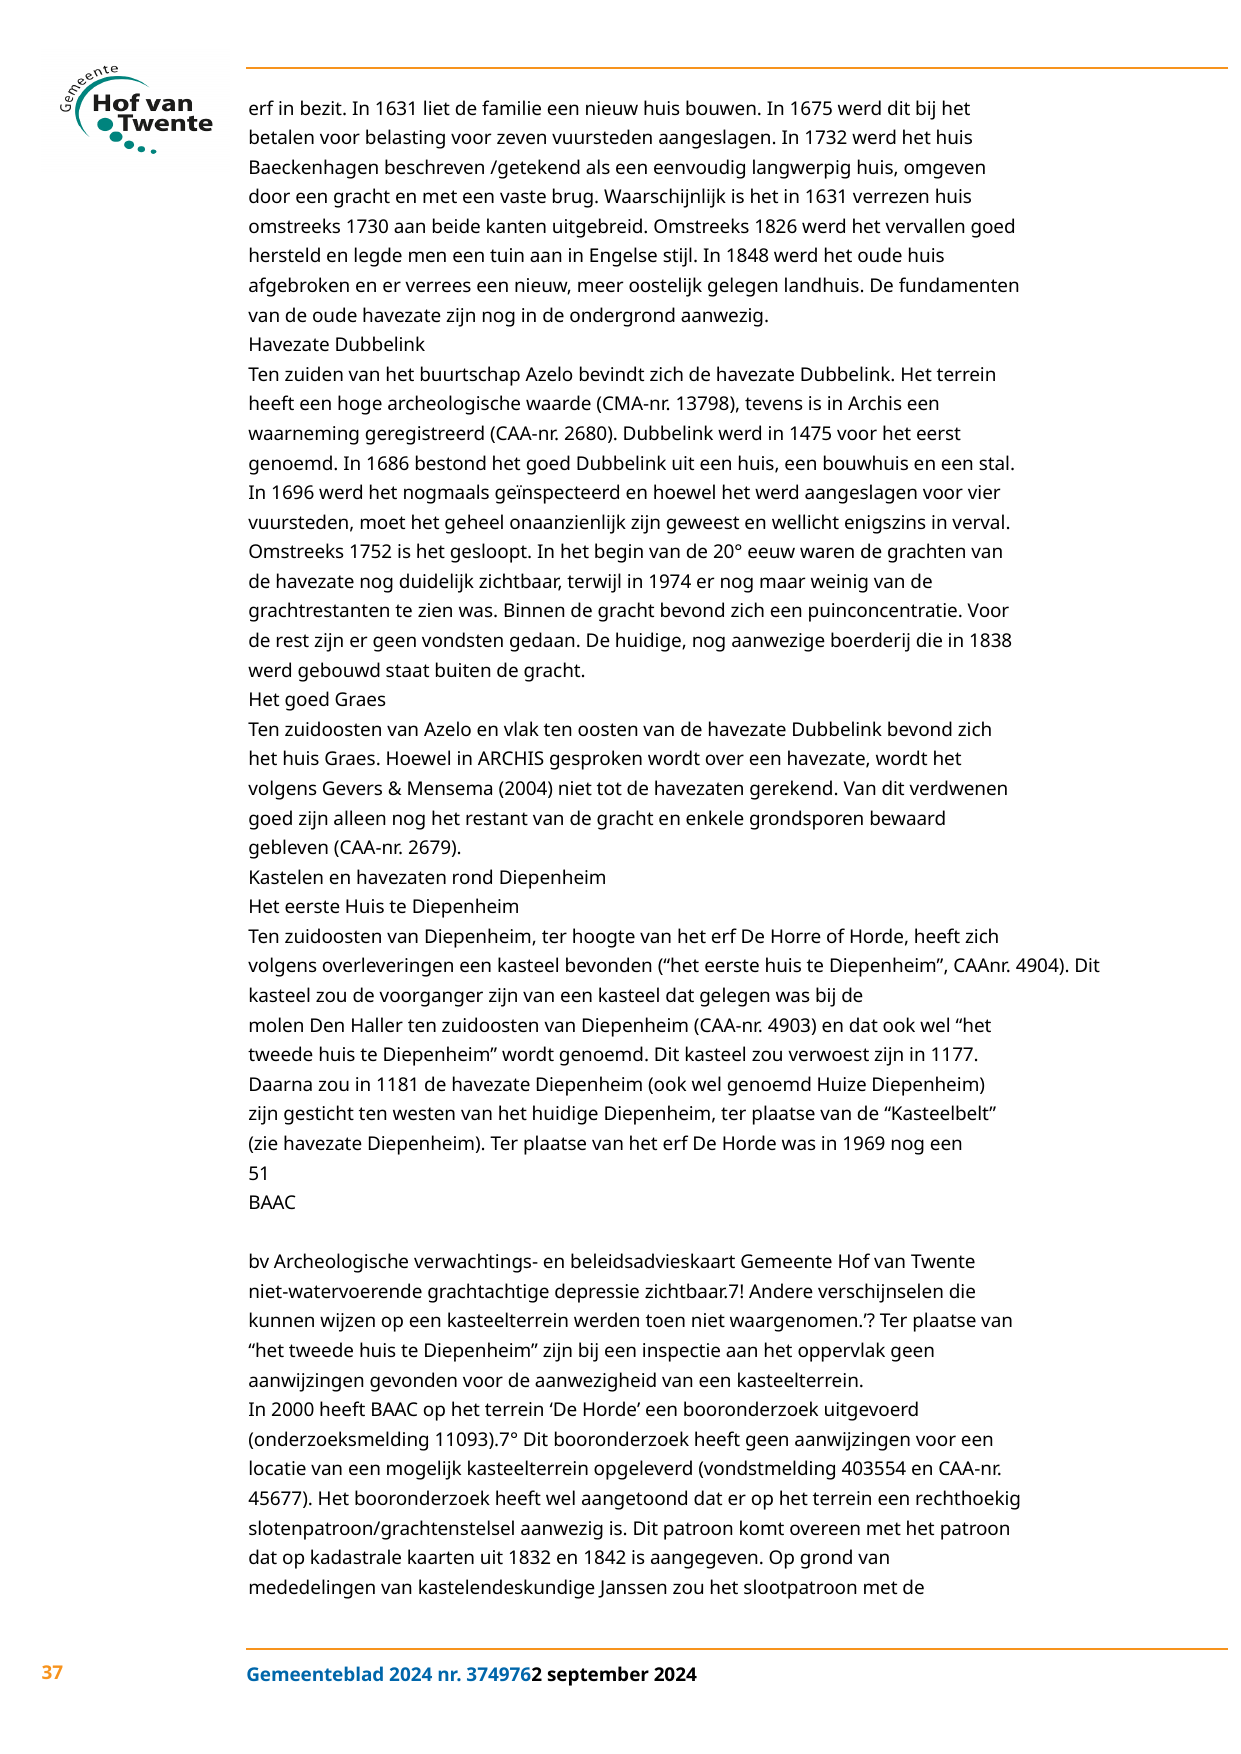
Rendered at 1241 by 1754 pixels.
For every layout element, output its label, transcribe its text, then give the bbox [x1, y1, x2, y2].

text heeft een hoge archeologische waarde (CMA-nr. 13798), tevens is in Archis een [248, 391, 1152, 416]
text goed zijn alleen nog het restant van de gracht en enkele grondsporen bewaard [248, 805, 1152, 831]
text In 1696 werd het nogmaals geïnspecteerd en hoewel het werd aangeslagen voor vier [248, 479, 1152, 505]
text werd gebouwd staat buiten de gracht. [248, 657, 1152, 683]
text BAAC [248, 1189, 1152, 1215]
text slotenpatroon/grachtenstelsel aanwezig is. Dit patroon komt overeen met het patroon [248, 1515, 1152, 1541]
text Het eerste Huis te Diepenheim [248, 893, 1152, 919]
text waarneming geregistreerd (CAA-nr. 2680). Dubbelink werd in 1475 voor het eerst [248, 420, 1152, 446]
text Het goed Graes [248, 686, 1152, 712]
text afgebroken en er verrees een nieuw, meer oostelijk gelegen landhuis. De fundamenten [248, 272, 1152, 298]
text “het tweede huis te Diepenheim” zijn bij een inspectie aan het oppervlak geen [248, 1337, 1152, 1363]
text Havezate Dubbelink [248, 331, 1152, 357]
text In 2000 heeft BAAC op het terrein ‘De Horde’ een booronderzoek uitgevoerd [248, 1396, 1152, 1422]
text van de oude havezate zijn nog in de ondergrond aanwezig. [248, 302, 1152, 328]
text volgens overleveringen een kasteel bevonden (“het eerste huis te Diepenheim”, CAAnr. 4904). Dit kasteel zou de voorganger zijn van een kasteel dat gelegen was bij de [248, 953, 1152, 1008]
text volgens Gevers & Mensema (2004) niet tot de havezaten gerekend. Van dit verdwenen [248, 775, 1152, 801]
text (zie havezate Diepenheim). Ter plaatse van het erf De Horde was in 1969 nog een [248, 1130, 1152, 1156]
text Ten zuiden van het buurtschap Azelo bevindt zich de havezate Dubbelink. Het terrein [248, 361, 1152, 387]
text Kastelen en havezaten rond Diepenheim [248, 864, 1152, 890]
text 45677). Het booronderzoek heeft wel aangetoond dat er op het terrein een rechthoekig [248, 1485, 1152, 1511]
text Baeckenhagen beschreven /getekend als een eenvoudig langwerpig huis, omgeven [248, 154, 1152, 180]
text Ten zuidoosten van Diepenheim, ter hoogte van het erf De Horre of Horde, heeft zich [248, 923, 1152, 949]
text genoemd. In 1686 bestond het goed Dubbelink uit een huis, een bouwhuis en een stal. [248, 450, 1152, 476]
text de rest zijn er geen vondsten gedaan. De huidige, nog aanwezige boerderij die in 1838 [248, 627, 1152, 653]
text niet-watervoerende grachtachtige depressie zichtbaar.7! Andere verschijnselen die [248, 1278, 1152, 1304]
text het huis Graes. Hoewel in ARCHIS gesproken wordt over een havezate, wordt het [248, 746, 1152, 771]
text betalen voor belasting voor zeven vuursteden aangeslagen. In 1732 werd het huis [248, 124, 1152, 150]
text Omstreeks 1752 is het gesloopt. In het begin van de 20° eeuw waren de grachten van [248, 538, 1152, 564]
text mededelingen van kastelendeskundige Janssen zou het slootpatroon met de [248, 1574, 1152, 1600]
text bv Archeologische verwachtings- en beleidsadvieskaart Gemeente Hof van Twente [248, 1248, 1152, 1274]
text vuursteden, moet het geheel onaanzienlijk zijn geweest en wellicht enigszins in verval. [248, 509, 1152, 535]
text aanwijzingen gevonden voor de aanwezigheid van een kasteelterrein. [248, 1367, 1152, 1393]
text erf in bezit. In 1631 liet de familie een nieuw huis bouwen. In 1675 werd dit bij het [248, 95, 1152, 121]
text door een gracht en met een vaste brug. Waarschijnlijk is het in 1631 verrezen huis [248, 183, 1152, 209]
text omstreeks 1730 aan beide kanten uitgebreid. Omstreeks 1826 werd het vervallen goed [248, 213, 1152, 239]
text gebleven (CAA-nr. 2679). [248, 834, 1152, 860]
text Daarna zou in 1181 de havezate Diepenheim (ook wel genoemd Huize Diepenheim) [248, 1071, 1152, 1097]
text kunnen wijzen op een kasteelterrein werden toen niet waargenomen.’? Ter plaatse van [248, 1308, 1152, 1333]
text grachtrestanten te zien was. Binnen de gracht bevond zich een puinconcentratie. Voor [248, 598, 1152, 623]
text de havezate nog duidelijk zichtbaar, terwijl in 1974 er nog maar weinig van de [248, 568, 1152, 594]
text locatie van een mogelijk kasteelterrein opgeleverd (vondstmelding 403554 en CAA-nr. [248, 1456, 1152, 1481]
text zijn gesticht ten westen van het huidige Diepenheim, ter plaatse van de “Kasteelbelt” [248, 1101, 1152, 1126]
text Ten zuidoosten van Azelo en vlak ten oosten van de havezate Dubbelink bevond zich [248, 716, 1152, 742]
picture [41, 47, 231, 172]
text molen Den Haller ten zuidoosten van Diepenheim (CAA-nr. 4903) en dat ook wel “het [248, 1012, 1152, 1038]
text 51 [248, 1160, 1152, 1186]
text dat op kadastrale kaarten uit 1832 en 1842 is aangegeven. Op grond van [248, 1544, 1152, 1570]
text tweede huis te Diepenheim” wordt genoemd. Dit kasteel zou verwoest zijn in 1177. [248, 1041, 1152, 1067]
text hersteld en legde men een tuin aan in Engelse stijl. In 1848 werd het oude huis [248, 243, 1152, 268]
text (onderzoeksmelding 11093).7° Dit booronderzoek heeft geen aanwijzingen voor een [248, 1426, 1152, 1452]
